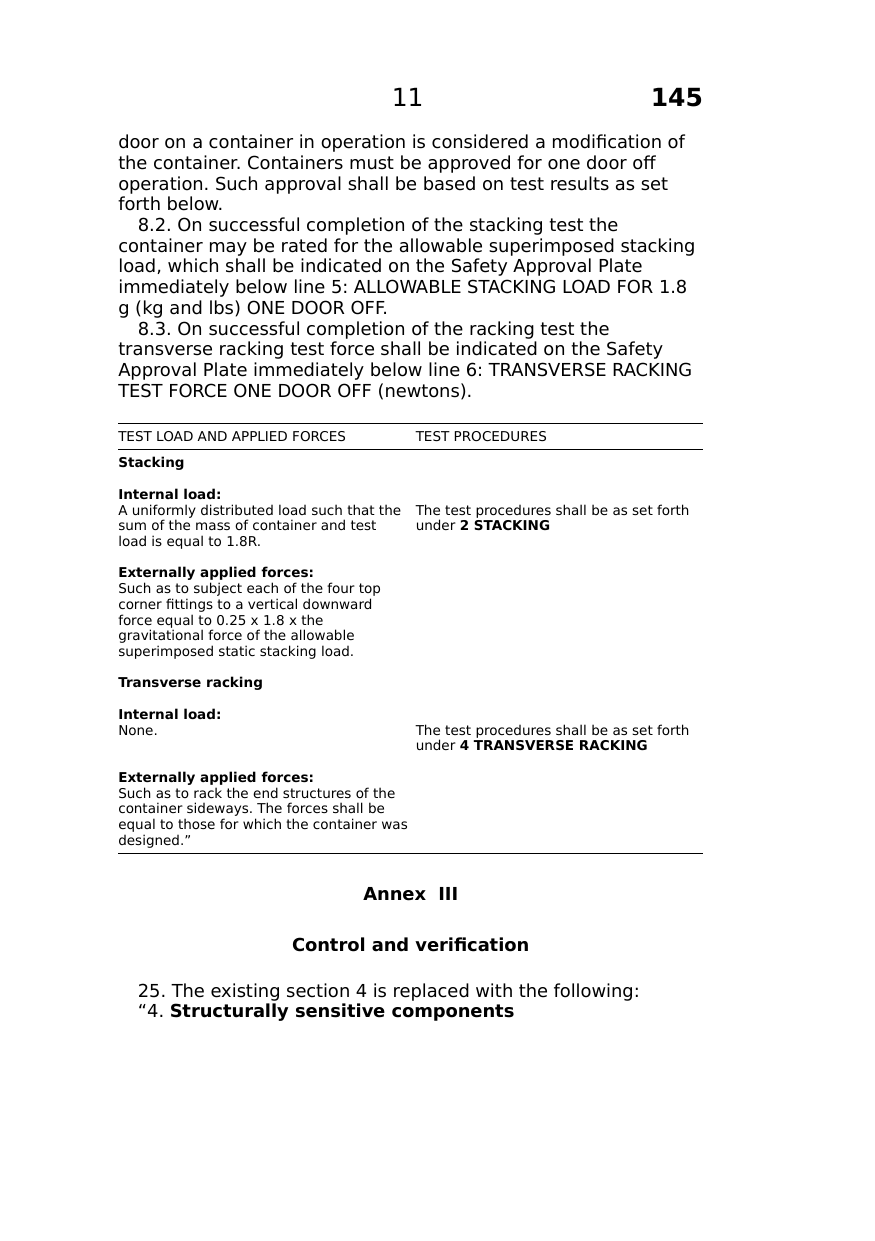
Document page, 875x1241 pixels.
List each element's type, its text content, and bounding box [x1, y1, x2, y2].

text door on a container in operation is considered a modification of the container. Containers must be approved for one door off operation. Such approval shall be based on test results as set forth below. [118, 132, 703, 215]
text 8.2. On successful completion of the stacking test the container may be rated for the allowable superimposed stacking load, which shall be indicated on the Safety Approval Plate immediately below line 5: ALLOWABLE STACKING LOAD FOR 1.8 g (kg and lbs) ONE DOOR OFF. [118, 215, 703, 318]
table_header TEST LOAD AND APPLIED FORCES [118, 424, 410, 449]
table_cell [410, 550, 703, 565]
table_cell Externally applied forces: [118, 770, 410, 785]
table_cell [410, 581, 703, 659]
table_cell [410, 754, 703, 770]
table_cell The test procedures shall be as set forth under 2 STACKING [410, 502, 703, 549]
table_cell [118, 550, 410, 565]
table_cell [410, 471, 703, 487]
table_cell The test procedures shall be as set forth under 4 TRANSVERSE RACKING [410, 723, 703, 754]
subtitle Control and verification [118, 935, 703, 956]
table_cell [410, 660, 703, 675]
table_cell [410, 565, 703, 581]
table_cell [410, 770, 703, 785]
table_cell Externally applied forces: [118, 565, 410, 581]
text “4. Structurally sensitive components [118, 1001, 703, 1022]
text 8.3. On successful completion of the racking test the transverse racking test force shall be indicated on the Safety Approval Plate immediately below line 6: TRANSVERSE RACKING TEST FORCE ONE DOOR OFF (newtons). [118, 318, 703, 401]
table_cell [410, 487, 703, 502]
table_cell [118, 471, 410, 487]
table_cell [410, 785, 703, 853]
table_cell None. [118, 723, 410, 754]
subtitle Annex III [118, 884, 703, 905]
table_cell [410, 707, 703, 722]
text 25. The existing section 4 is replaced with the following: [118, 981, 703, 1001]
table_cell Internal load: [118, 707, 410, 722]
table_cell Transverse racking [118, 675, 410, 691]
table_cell Internal load: [118, 487, 410, 502]
table_cell Stacking [118, 450, 410, 471]
table_cell Such as to subject each of the four top corner fittings to a vertical downward force equal to 0.25 x 1.8 x the gravitational force of the allowable superimposed static stacking load. [118, 581, 410, 659]
table_cell [118, 660, 410, 675]
table_cell [410, 450, 703, 471]
table_cell A uniformly distributed load such that the sum of the mass of container and test load is equal to 1.8R. [118, 502, 410, 549]
table_cell [118, 754, 410, 770]
table_header TEST PROCEDURES [410, 424, 703, 449]
table_cell [410, 691, 703, 707]
table_cell [118, 691, 410, 707]
table_cell [410, 675, 703, 691]
table_cell Such as to rack the end structures of the container sideways. The forces shall be equal to those for which the container was designed.” [118, 785, 410, 853]
